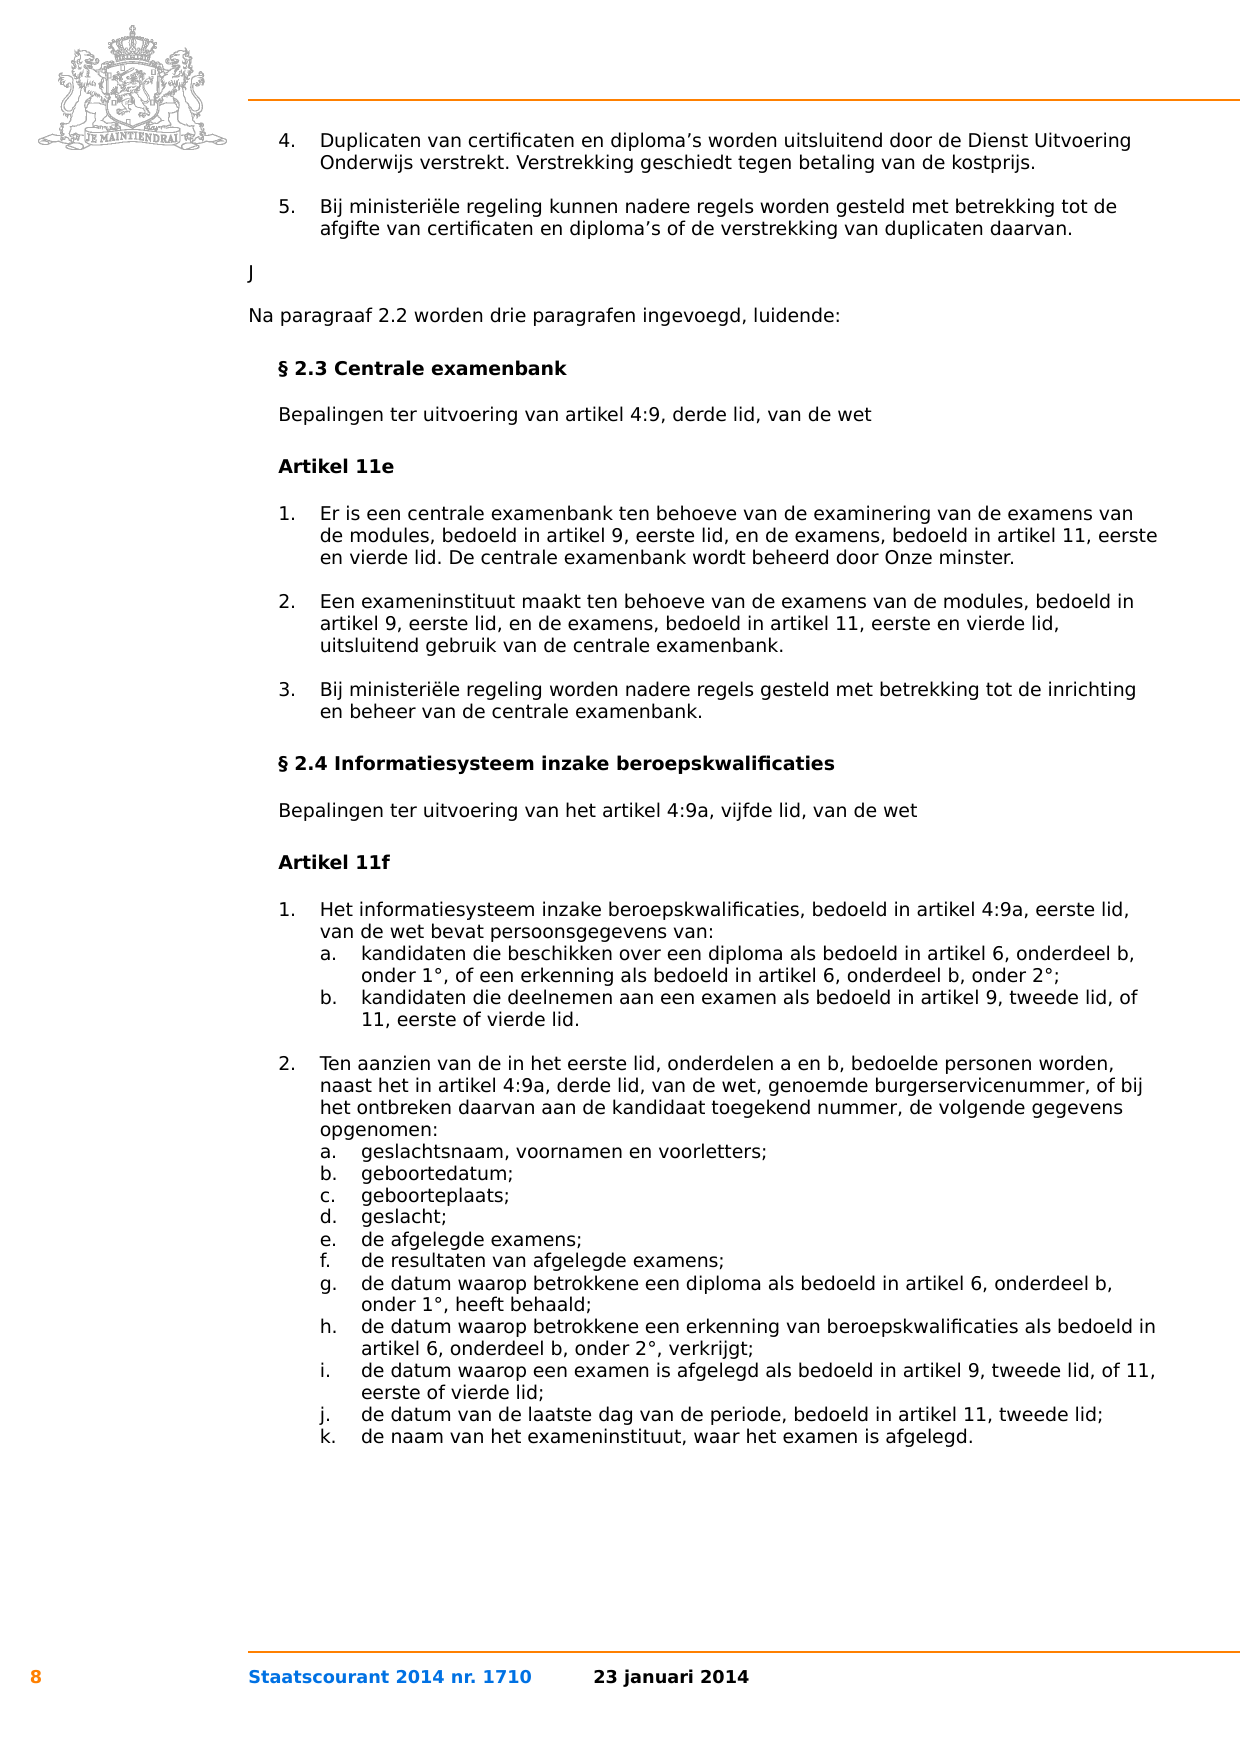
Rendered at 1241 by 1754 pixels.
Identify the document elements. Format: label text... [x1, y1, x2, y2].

subtitle Artikel 11f [278, 852, 1163, 874]
text e. de afgelegde examens; [319, 1228, 1163, 1250]
text b. geboortedatum; [319, 1162, 1163, 1184]
text 1. Er is een centrale examenbank ten behoeve van de examinering van de examens van de modules, bedoeld in artikel 9, eerste lid, en de examens, bedoeld in artikel 11, eerste en vierde lid. De centrale examenbank wordt beheerd door Onze minster. [278, 503, 1163, 569]
text c. geboorteplaats; [319, 1184, 1163, 1206]
subtitle § 2.4 Informatiesysteem inzake beroepskwalificaties [278, 753, 1163, 775]
text J [248, 262, 1163, 283]
text Bepalingen ter uitvoering van het artikel 4:9a, vijfde lid, van de wet [278, 800, 1163, 822]
text 3. Bij ministeriële regeling worden nadere regels gesteld met betrekking tot de inrichting en beheer van de centrale examenbank. [278, 679, 1163, 723]
text 5. Bij ministeriële regeling kunnen nadere regels worden gesteld met betrekking tot de afgifte van certificaten en diploma’s of de verstrekking van duplicaten daarvan. [278, 196, 1163, 240]
text Na paragraaf 2.2 worden drie paragrafen ingevoegd, luidende: [248, 305, 1163, 327]
text d. geslacht; [319, 1206, 1163, 1228]
text a. kandidaten die beschikken over een diploma als bedoeld in artikel 6, onderdeel b, onder 1°, of een erkenning als bedoeld in artikel 6, onderdeel b, onder 2°; [319, 943, 1163, 987]
text b. kandidaten die deelnemen aan een examen als bedoeld in artikel 9, tweede lid, of 11, eerste of vierde lid. [319, 987, 1163, 1031]
text i. de datum waarop een examen is afgelegd als bedoeld in artikel 9, tweede lid, of 11, eerste of vierde lid; [319, 1360, 1163, 1404]
subtitle Artikel 11e [278, 456, 1163, 478]
text a. geslachtsnaam, voornamen en voorletters; [319, 1141, 1163, 1162]
text 1. Het informatiesysteem inzake beroepskwalificaties, bedoeld in artikel 4:9a, eerste lid, van de wet bevat persoonsgegevens van: [278, 899, 1163, 943]
text 2. Ten aanzien van de in het eerste lid, onderdelen a en b, bedoelde personen worden, naast het in artikel 4:9a, derde lid, van de wet, genoemde burgerservicenummer, of bij het ontbreken daarvan aan de kandidaat toegekend nummer, de volgende gegevens opgenomen: [278, 1053, 1163, 1141]
text 2. Een exameninstituut maakt ten behoeve van de examens van de modules, bedoeld in artikel 9, eerste lid, en de examens, bedoeld in artikel 11, eerste en vierde lid, uitsluitend gebruik van de centrale examenbank. [278, 591, 1163, 657]
text h. de datum waarop betrokkene een erkenning van beroepskwalificaties als bedoeld in artikel 6, onderdeel b, onder 2°, verkrijgt; [319, 1316, 1163, 1360]
text k. de naam van het exameninstituut, waar het examen is afgelegd. [319, 1426, 1163, 1448]
text Bepalingen ter uitvoering van artikel 4:9, derde lid, van de wet [278, 404, 1163, 426]
subtitle § 2.3 Centrale examenbank [278, 357, 1163, 379]
text j. de datum van de laatste dag van de periode, bedoeld in artikel 11, tweede lid; [319, 1404, 1163, 1426]
text f. de resultaten van afgelegde examens; [319, 1250, 1163, 1272]
text 4. Duplicaten van certificaten en diploma’s worden uitsluitend door de Dienst Uitvoering Onderwijs verstrekt. Verstrekking geschiedt tegen betaling van de kostprijs. [278, 130, 1163, 174]
picture [38, 25, 227, 150]
text g. de datum waarop betrokkene een diploma als bedoeld in artikel 6, onderdeel b, onder 1°, heeft behaald; [319, 1272, 1163, 1316]
